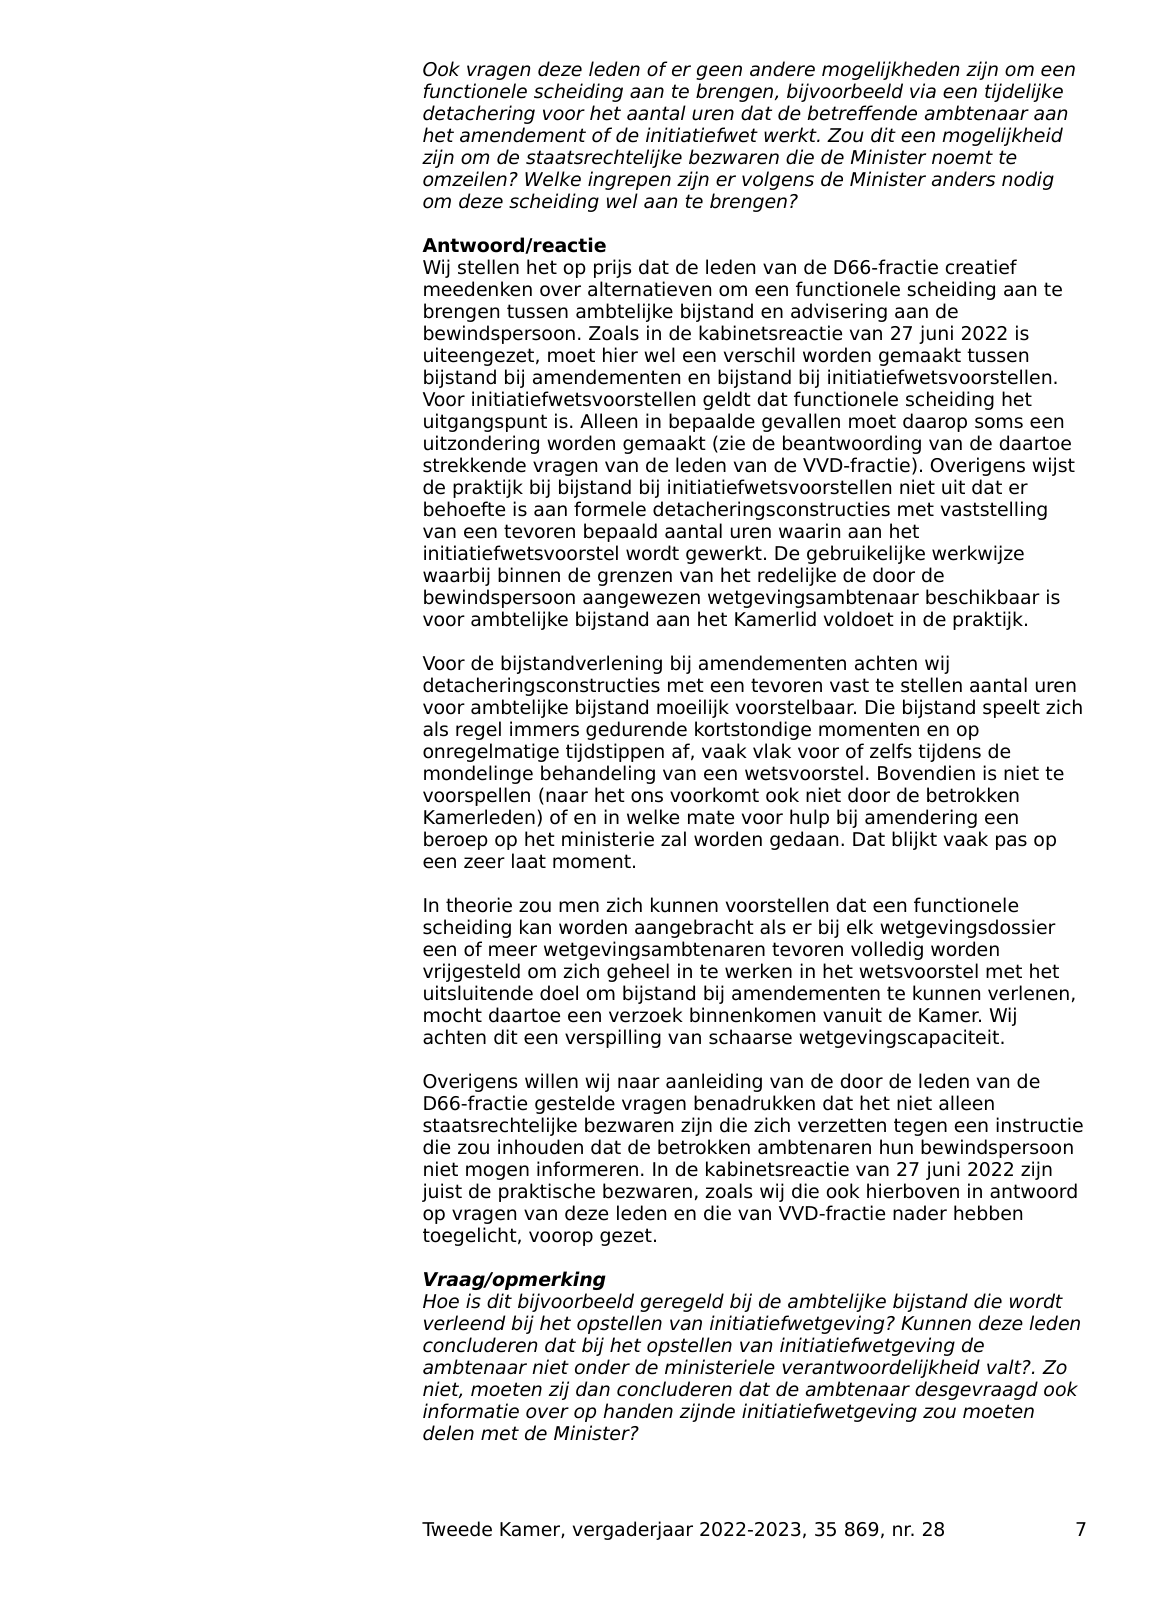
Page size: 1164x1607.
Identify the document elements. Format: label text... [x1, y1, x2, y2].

text Overigens willen wij naar aanleiding van de door de leden van de D66-fractie gestelde vragen benadrukken dat het niet alleen staatsrechtelijke bezwaren zijn die zich verzetten tegen een instructie die zou inhouden dat de betrokken ambtenaren hun bewindspersoon niet mogen informeren. In de kabinetsreactie van 27 juni 2022 zijn juist de praktische bezwaren, zoals wij die ook hierboven in antwoord op vragen van deze leden en die van VVD-fractie nader hebben toegelicht, voorop gezet. [422, 1071, 1087, 1247]
text Hoe is dit bijvoorbeeld geregeld bij de ambtelijke bijstand die wordt verleend bij het opstellen van initiatiefwetgeving? Kunnen deze leden concluderen dat bij het opstellen van initiatiefwetgeving de ambtenaar niet onder de ministeriele verantwoordelijkheid valt?. Zo niet, moeten zij dan concluderen dat de ambtenaar desgevraagd ook informatie over op handen zijnde initiatiefwetgeving zou moeten delen met de Minister? [422, 1291, 1087, 1445]
text Ook vragen deze leden of er geen andere mogelijkheden zijn om een functionele scheiding aan te brengen, bijvoorbeeld via een tijdelijke detachering voor het aantal uren dat de betreffende ambtenaar aan het amendement of de initiatiefwet werkt. Zou dit een mogelijkheid zijn om de staatsrechtelijke bezwaren die de Minister noemt te omzeilen? Welke ingrepen zijn er volgens de Minister anders nodig om deze scheiding wel aan te brengen? [422, 59, 1087, 213]
text In theorie zou men zich kunnen voorstellen dat een functionele scheiding kan worden aangebracht als er bij elk wetgevingsdossier een of meer wetgevingsambtenaren tevoren volledig worden vrijgesteld om zich geheel in te werken in het wetsvoorstel met het uitsluitende doel om bijstand bij amendementen te kunnen verlenen, mocht daartoe een verzoek binnenkomen vanuit de Kamer. Wij achten dit een verspilling van schaarse wetgevingscapaciteit. [422, 895, 1087, 1049]
text Vraag/opmerking [422, 1269, 1087, 1291]
text Wij stellen het op prijs dat de leden van de D66-fractie creatief meedenken over alternatieven om een functionele scheiding aan te brengen tussen ambtelijke bijstand en advisering aan de bewindspersoon. Zoals in de kabinetsreactie van 27 juni 2022 is uiteengezet, moet hier wel een verschil worden gemaakt tussen bijstand bij amendementen en bijstand bij initiatiefwetsvoorstellen. Voor initiatiefwetsvoorstellen geldt dat functionele scheiding het uitgangspunt is. Alleen in bepaalde gevallen moet daarop soms een uitzondering worden gemaakt (zie de beantwoording van de daartoe strekkende vragen van de leden van de VVD-fractie). Overigens wijst de praktijk bij bijstand bij initiatiefwetsvoorstellen niet uit dat er behoefte is aan formele detacheringsconstructies met vaststelling van een tevoren bepaald aantal uren waarin aan het initiatiefwetsvoorstel wordt gewerkt. De gebruikelijke werkwijze waarbij binnen de grenzen van het redelijke de door de bewindspersoon aangewezen wetgevingsambtenaar beschikbaar is voor ambtelijke bijstand aan het Kamerlid voldoet in de praktijk. [422, 257, 1087, 631]
text Antwoord/reactie [422, 235, 1087, 257]
text Voor de bijstandverlening bij amendementen achten wij detacheringsconstructies met een tevoren vast te stellen aantal uren voor ambtelijke bijstand moeilijk voorstelbaar. Die bijstand speelt zich als regel immers gedurende kortstondige momenten en op onregelmatige tijdstippen af, vaak vlak voor of zelfs tijdens de mondelinge behandeling van een wetsvoorstel. Bovendien is niet te voorspellen (naar het ons voorkomt ook niet door de betrokken Kamerleden) of en in welke mate voor hulp bij amendering een beroep op het ministerie zal worden gedaan. Dat blijkt vaak pas op een zeer laat moment. [422, 653, 1087, 873]
